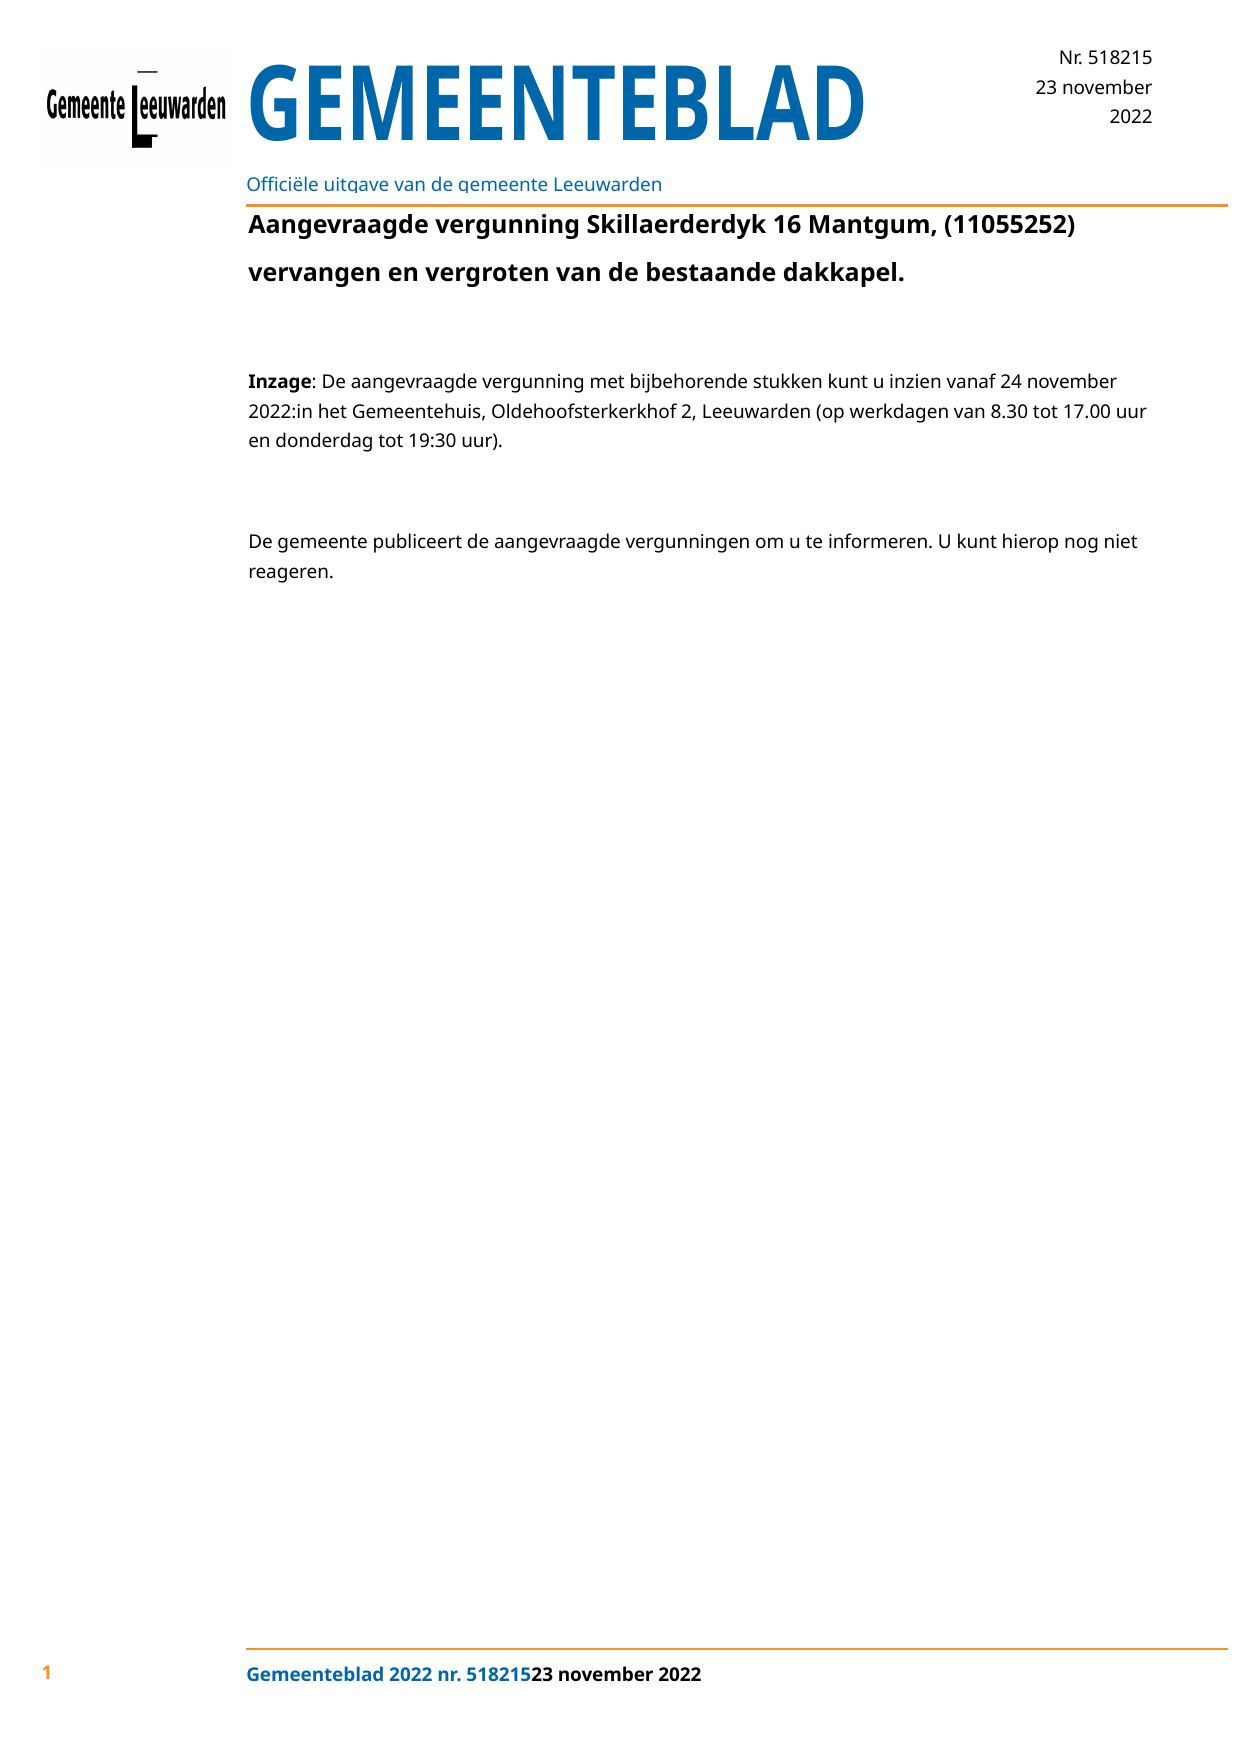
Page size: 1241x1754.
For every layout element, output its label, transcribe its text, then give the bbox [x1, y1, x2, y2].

text Inzage: De aangevraagde vergunning met bijbehorende stukken kunt u inzien vanaf 24 november 2022:in het Gemeentehuis, Oldehoofsterkerkhof 2, Leeuwarden (op werkdagen van 8.30 tot 17.00 uur en donderdag tot 19:30 uur). [248, 368, 1152, 453]
text Aangevraagde vergunning Skillaerderdyk 16 Mantgum, (11055252) vervangen en vergroten van de bestaande dakkapel. [248, 207, 1152, 288]
picture [41, 47, 231, 172]
text De gemeente publiceert de aangevraagde vergunningen om u te informeren. U kunt hierop nog niet reageren. [248, 528, 1152, 584]
